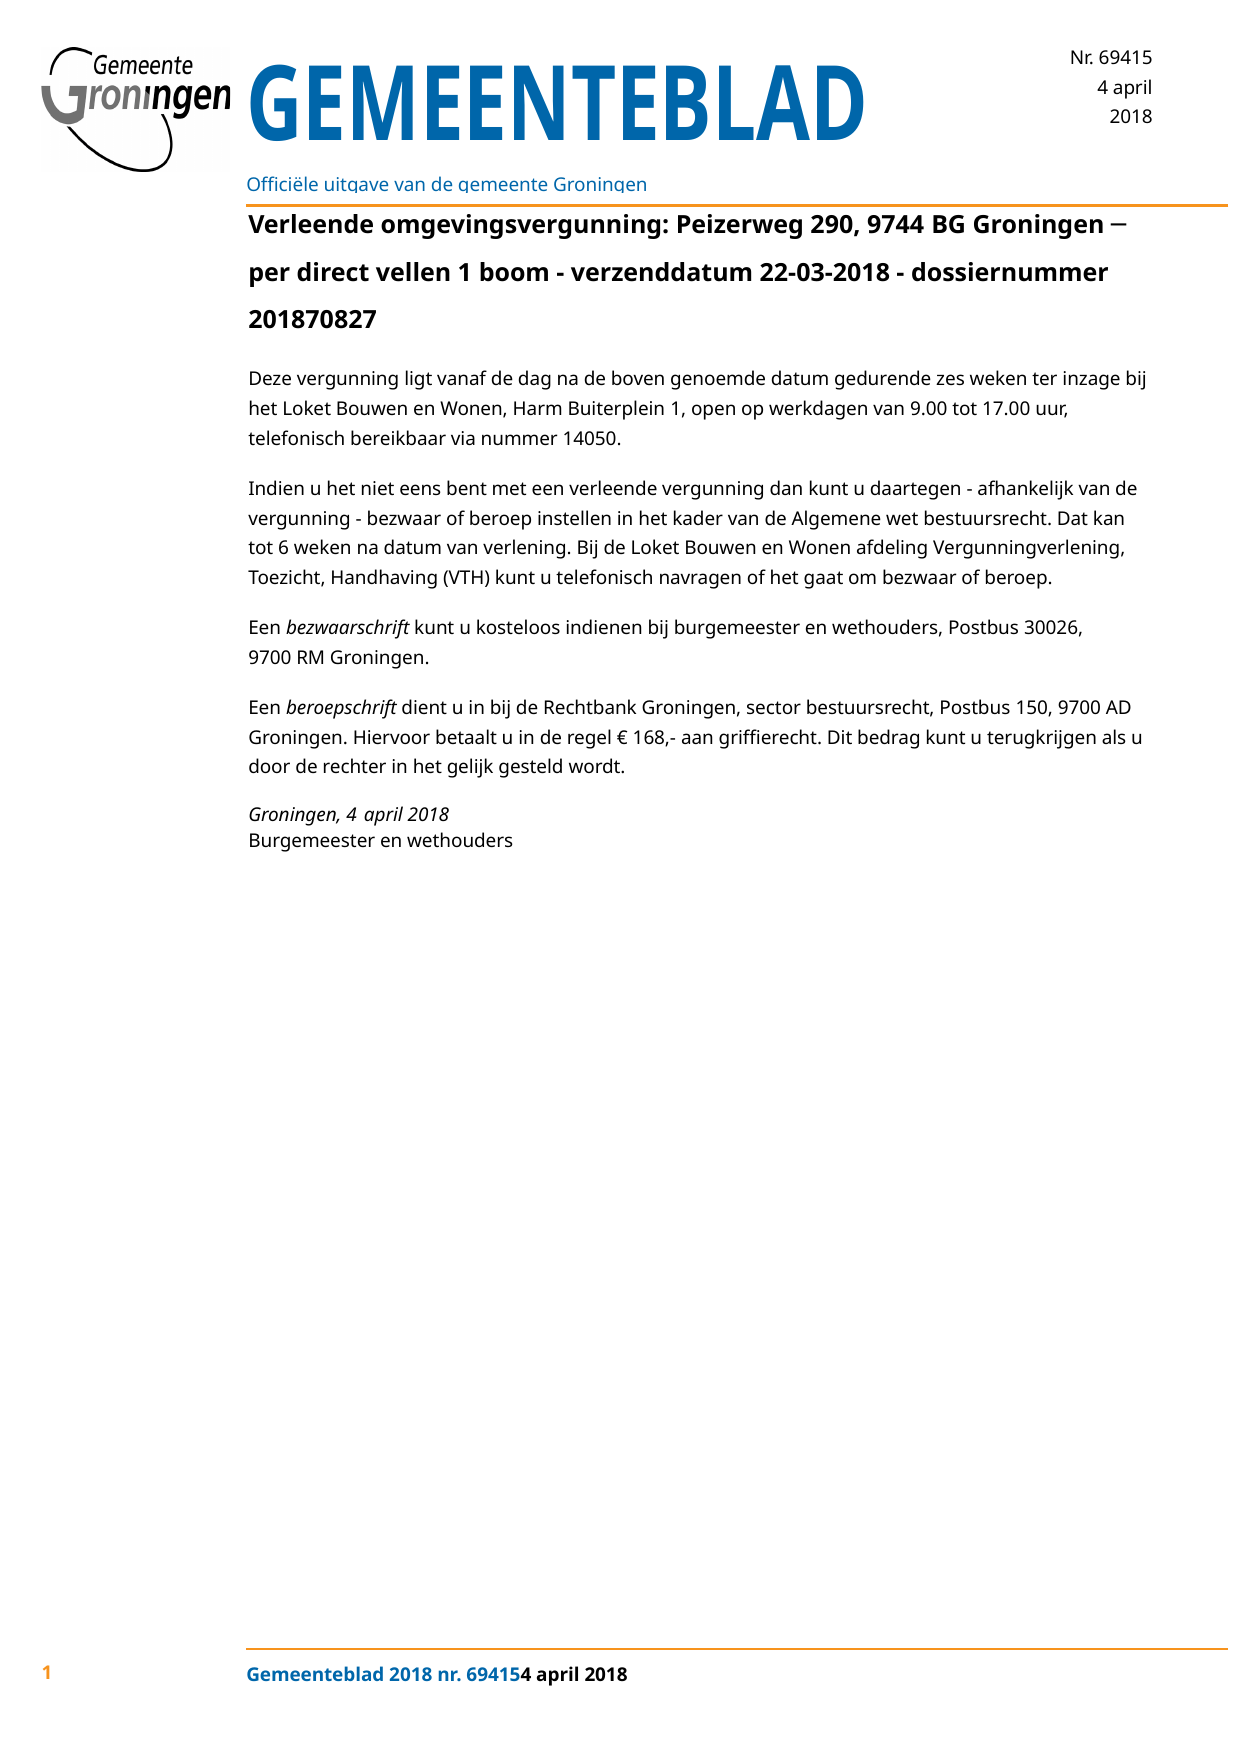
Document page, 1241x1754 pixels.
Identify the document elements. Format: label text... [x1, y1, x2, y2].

text Een beroepschrift dient u in bij de Rechtbank Groningen, sector bestuursrecht, Postbus 150, 9700 AD Groningen. Hiervoor betaalt u in de regel € 168,- aan griffierecht. Dit bedrag kunt u terugkrijgen als u door de rechter in het gelijk gesteld wordt. [248, 694, 1152, 779]
text Indien u het niet eens bent met een verleende vergunning dan kunt u daartegen - afhankelijk van de vergunning - bezwaar of beroep instellen in het kader van de Algemene wet bestuursrecht. Dat kan tot 6 weken na datum van verlening. Bij de Loket Bouwen en Wonen afdeling Vergunningverlening, Toezicht, Handhaving (VTH) kunt u telefonisch navragen of het gaat om bezwaar of beroep. [248, 475, 1152, 589]
text Burgemeester en wethouders [248, 827, 1152, 853]
text Een bezwaarschrift kunt u kosteloos indienen bij burgemeester en wethouders, Postbus 30026, 9700 RM Groningen. [248, 614, 1152, 669]
picture [41, 47, 231, 172]
text Verleende omgevingsvergunning: Peizerweg 290, 9744 BG Groningen ─ per direct vellen 1 boom - verzenddatum 22-03-2018 - dossiernummer 201870827 [248, 207, 1152, 336]
text Groningen, 4 april 2018 [248, 801, 1152, 827]
text Deze vergunning ligt vanaf de dag na de boven genoemde datum gedurende zes weken ter inzage bij het Loket Bouwen en Wonen, Harm Buiterplein 1, open op werkdagen van 9.00 tot 17.00 uur, telefonisch bereikbaar via nummer 14050. [248, 366, 1152, 450]
